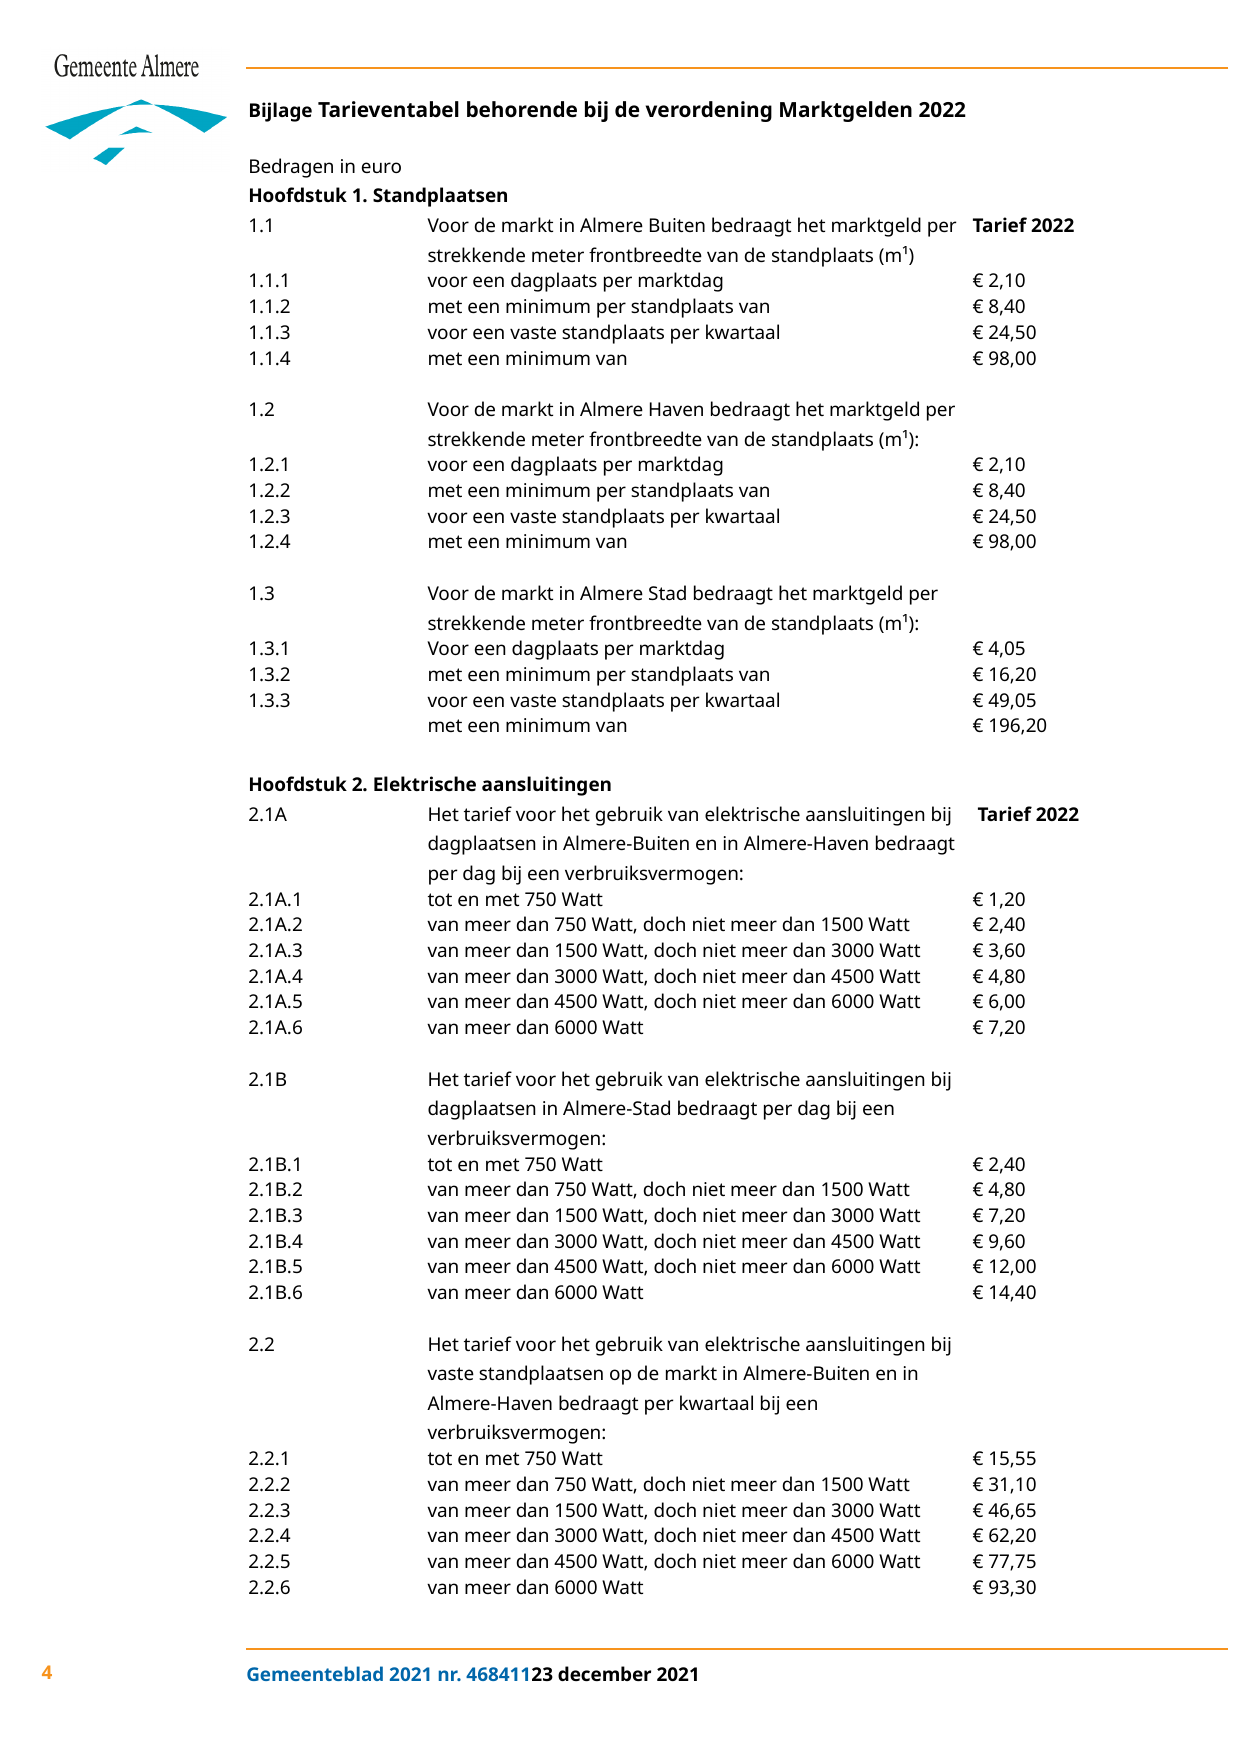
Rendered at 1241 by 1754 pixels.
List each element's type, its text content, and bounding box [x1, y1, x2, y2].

table_cell € 6,00 [973, 989, 1152, 1014]
table_cell 1.2.4 [248, 529, 427, 554]
table_cell 1.2.2 [248, 477, 427, 503]
table_cell 2.1B.3 [248, 1202, 427, 1228]
table_cell € 4,80 [973, 963, 1152, 989]
table_cell van meer dan 6000 Watt [427, 1014, 972, 1040]
table_cell van meer dan 1500 Watt, doch niet meer dan 3000 Watt [427, 937, 972, 963]
table_cell van meer dan 4500 Watt, doch niet meer dan 6000 Watt [427, 1254, 972, 1279]
table_cell € 2,40 [973, 911, 1152, 937]
table_cell [973, 1305, 1152, 1331]
table_cell € 98,00 [973, 345, 1152, 370]
table_header Tarief 2022 [973, 212, 1152, 267]
table_cell € 4,80 [973, 1176, 1152, 1202]
table_cell van meer dan 6000 Watt [427, 1279, 972, 1305]
table_cell van meer dan 750 Watt, doch niet meer dan 1500 Watt [427, 1176, 972, 1202]
table_cell met een minimum per standplaats van [427, 661, 972, 687]
table_cell [427, 1040, 972, 1066]
table_cell 2.1A.5 [248, 989, 427, 1014]
table_cell 2.1B.1 [248, 1151, 427, 1176]
text Bedragen in euro [248, 153, 1152, 179]
table_cell € 77,75 [973, 1548, 1152, 1574]
table_cell 1.3.2 [248, 661, 427, 687]
table_cell 2.1B.4 [248, 1228, 427, 1254]
table_cell € 4,05 [973, 635, 1152, 661]
table_cell 2.1B [248, 1066, 427, 1151]
table_cell met een minimum van [427, 345, 972, 370]
table_cell Voor de markt in Almere Stad bedraagt het marktgeld per strekkende meter frontbreedte van de standplaats (m¹): [427, 580, 972, 635]
text Bijlage Tarieventabel behorende bij de verordening Marktgelden 2022 [248, 95, 1152, 123]
table_cell voor een dagplaats per marktdag [427, 451, 972, 477]
table_cell 1.1.3 [248, 319, 427, 345]
picture [41, 47, 231, 172]
table_cell van meer dan 750 Watt, doch niet meer dan 1500 Watt [427, 1471, 972, 1497]
table_cell € 1,20 [973, 886, 1152, 911]
table_cell Voor de markt in Almere Haven bedraagt het marktgeld per strekkende meter frontbreedte van de standplaats (m¹): [427, 396, 972, 451]
table_cell 2.1A.2 [248, 911, 427, 937]
table_cell [248, 554, 427, 580]
table_cell 2.2.6 [248, 1574, 427, 1600]
table_header 1.1 [248, 212, 427, 267]
table_cell 2.1B.5 [248, 1254, 427, 1279]
table_cell 2.1A.3 [248, 937, 427, 963]
table_cell € 8,40 [973, 293, 1152, 319]
table_cell € 16,20 [973, 661, 1152, 687]
table_cell [427, 554, 972, 580]
table_cell € 15,55 [973, 1445, 1152, 1471]
table_cell € 24,50 [973, 503, 1152, 529]
text Hoofdstuk 2. Elektrische aansluitingen [248, 771, 1152, 797]
table_cell € 8,40 [973, 477, 1152, 503]
table_cell 1.2.1 [248, 451, 427, 477]
table_cell 2.2.4 [248, 1523, 427, 1548]
table_cell met een minimum per standplaats van [427, 477, 972, 503]
table_cell van meer dan 4500 Watt, doch niet meer dan 6000 Watt [427, 1548, 972, 1574]
table_cell 1.2 [248, 396, 427, 451]
table_cell [248, 713, 427, 738]
table_cell [973, 1066, 1152, 1151]
table_cell voor een dagplaats per marktdag [427, 268, 972, 293]
table_cell voor een vaste standplaats per kwartaal [427, 503, 972, 529]
table_cell 1.2.3 [248, 503, 427, 529]
table_cell € 14,40 [973, 1279, 1152, 1305]
table_header Voor de markt in Almere Buiten bedraagt het marktgeld per strekkende meter frontbreedte van de standplaats (m¹) [427, 212, 972, 267]
table_cell 1.1.2 [248, 293, 427, 319]
table_cell 2.2.1 [248, 1445, 427, 1471]
table_cell van meer dan 750 Watt, doch niet meer dan 1500 Watt [427, 911, 972, 937]
table_cell 1.3 [248, 580, 427, 635]
table_cell € 98,00 [973, 529, 1152, 554]
table_cell 2.2.2 [248, 1471, 427, 1497]
table_cell [973, 580, 1152, 635]
table_cell € 196,20 [973, 713, 1152, 738]
table_cell € 46,65 [973, 1497, 1152, 1522]
table_cell van meer dan 4500 Watt, doch niet meer dan 6000 Watt [427, 989, 972, 1014]
table_cell met een minimum van [427, 713, 972, 738]
table_cell tot en met 750 Watt [427, 886, 972, 911]
table_cell [973, 1040, 1152, 1066]
table_cell 2.1A.1 [248, 886, 427, 911]
table_cell tot en met 750 Watt [427, 1151, 972, 1176]
table_header Het tarief voor het gebruik van elektrische aansluitingen bij dagplaatsen in Almere-Buiten en in Almere-Haven bedraagt per dag bij een verbruiksvermogen: [427, 801, 972, 886]
table_cell € 31,10 [973, 1471, 1152, 1497]
table_cell € 2,10 [973, 451, 1152, 477]
table_cell € 62,20 [973, 1523, 1152, 1548]
table_cell [973, 370, 1152, 396]
table_cell van meer dan 1500 Watt, doch niet meer dan 3000 Watt [427, 1202, 972, 1228]
table_cell voor een vaste standplaats per kwartaal [427, 319, 972, 345]
table_cell [427, 370, 972, 396]
table_cell [973, 396, 1152, 451]
table_cell [248, 370, 427, 396]
table_cell € 7,20 [973, 1202, 1152, 1228]
table_cell [973, 554, 1152, 580]
table_cell van meer dan 6000 Watt [427, 1574, 972, 1600]
table_cell € 24,50 [973, 319, 1152, 345]
table_header Tarief 2022 [973, 801, 1152, 886]
table_cell van meer dan 3000 Watt, doch niet meer dan 4500 Watt [427, 1523, 972, 1548]
table_cell € 93,30 [973, 1574, 1152, 1600]
table_cell met een minimum van [427, 529, 972, 554]
table_cell [248, 1305, 427, 1331]
table_cell Het tarief voor het gebruik van elektrische aansluitingen bij vaste standplaatsen op de markt in Almere-Buiten en in Almere-Haven bedraagt per kwartaal bij een verbruiksvermogen: [427, 1331, 972, 1445]
table_cell € 2,10 [973, 268, 1152, 293]
table_cell 2.1B.6 [248, 1279, 427, 1305]
table_cell [427, 1305, 972, 1331]
table_cell 2.2.3 [248, 1497, 427, 1522]
table_cell € 7,20 [973, 1014, 1152, 1040]
table_cell 2.1B.2 [248, 1176, 427, 1202]
table_header 2.1A [248, 801, 427, 886]
text Hoofdstuk 1. Standplaatsen [248, 182, 1152, 208]
table_cell van meer dan 3000 Watt, doch niet meer dan 4500 Watt [427, 963, 972, 989]
table_cell € 12,00 [973, 1254, 1152, 1279]
table_cell Voor een dagplaats per marktdag [427, 635, 972, 661]
table_cell € 2,40 [973, 1151, 1152, 1176]
table_cell € 49,05 [973, 687, 1152, 713]
table_cell 1.3.1 [248, 635, 427, 661]
table_cell € 9,60 [973, 1228, 1152, 1254]
table_cell 2.1A.4 [248, 963, 427, 989]
table_cell [248, 1040, 427, 1066]
table_cell € 3,60 [973, 937, 1152, 963]
table_cell 1.3.3 [248, 687, 427, 713]
table_cell [973, 1331, 1152, 1445]
table_cell 2.2 [248, 1331, 427, 1445]
table_cell met een minimum per standplaats van [427, 293, 972, 319]
table_cell Het tarief voor het gebruik van elektrische aansluitingen bij dagplaatsen in Almere-Stad bedraagt per dag bij een verbruiksvermogen: [427, 1066, 972, 1151]
table_cell tot en met 750 Watt [427, 1445, 972, 1471]
table_cell 2.2.5 [248, 1548, 427, 1574]
table_cell 2.1A.6 [248, 1014, 427, 1040]
table_cell van meer dan 3000 Watt, doch niet meer dan 4500 Watt [427, 1228, 972, 1254]
table_cell 1.1.1 [248, 268, 427, 293]
table_cell van meer dan 1500 Watt, doch niet meer dan 3000 Watt [427, 1497, 972, 1522]
table_cell 1.1.4 [248, 345, 427, 370]
table_cell voor een vaste standplaats per kwartaal [427, 687, 972, 713]
